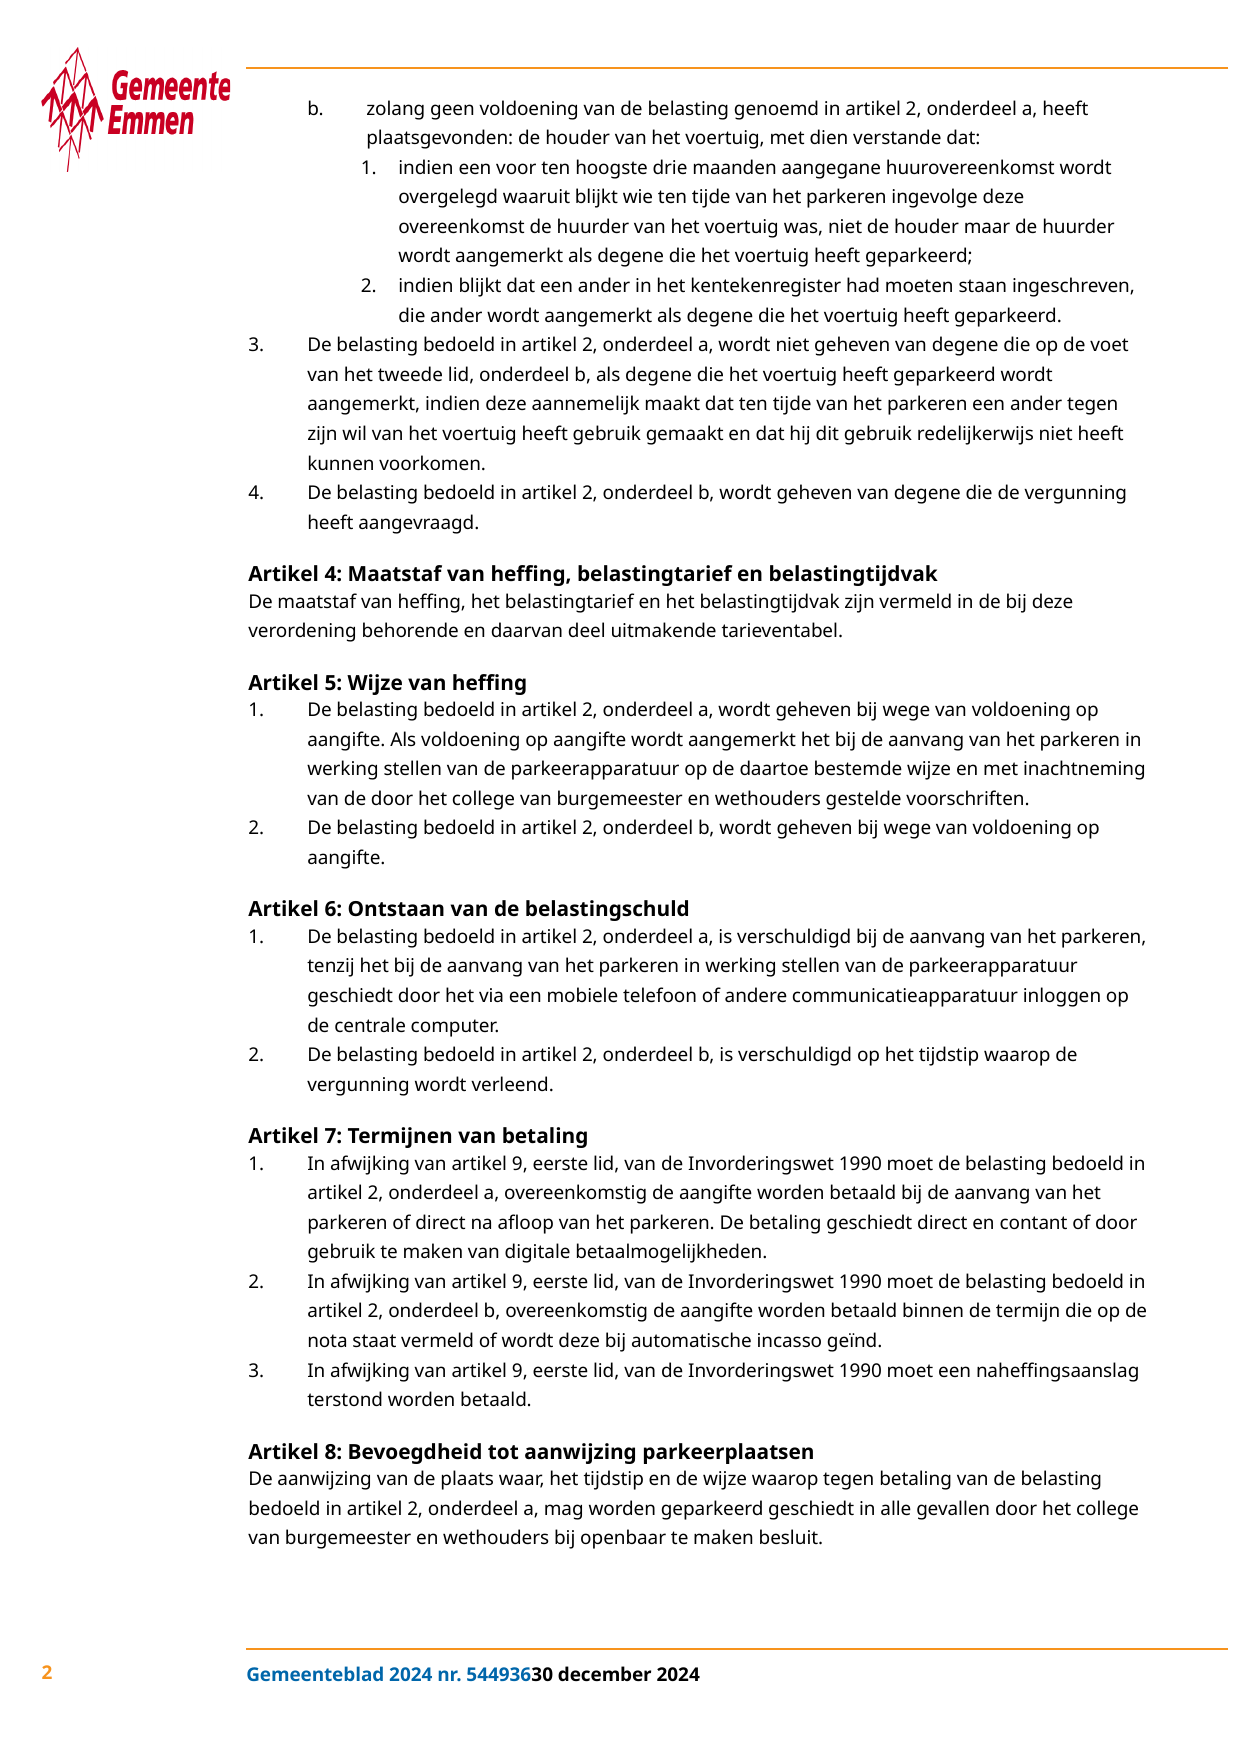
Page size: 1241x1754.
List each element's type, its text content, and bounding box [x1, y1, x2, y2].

list In afwijking van artikel 9, eerste lid, van de Invorderingswet 1990 moet de belasting bedoeld in artikel 2, onderdeel b, overeenkomstig de aangifte worden betaald binnen de termijn die op de nota staat vermeld of wordt deze bij automatische incasso geïnd. [248, 1268, 1152, 1353]
list indien blijkt dat een ander in het kentekenregister had moeten staan ingeschreven, die ander wordt aangemerkt als degene die het voertuig heeft geparkeerd. [361, 272, 1152, 328]
text Artikel 7: Termijnen van betaling [248, 1121, 1152, 1150]
text Artikel 5: Wijze van heffing [248, 668, 1152, 696]
picture [41, 47, 231, 172]
list In afwijking van artikel 9, eerste lid, van de Invorderingswet 1990 moet een naheffingsaanslag terstond worden betaald. [248, 1357, 1152, 1412]
text Artikel 4: Maatstaf van heffing, belastingtarief en belastingtijdvak [248, 559, 1152, 588]
list De belasting bedoeld in artikel 2, onderdeel b, wordt geheven van degene die de vergunning heeft aangevraagd. [248, 479, 1152, 535]
text Artikel 8: Bevoegdheid tot aanwijzing parkeerplaatsen [248, 1437, 1152, 1465]
text De aanwijzing van de plaats waar, het tijdstip en de wijze waarop tegen betaling van de belasting bedoeld in artikel 2, onderdeel a, mag worden geparkeerd geschiedt in alle gevallen door het college van burgemeester en wethouders bij openbaar te maken besluit. [248, 1465, 1152, 1550]
list indien een voor ten hoogste drie maanden aangegane huurovereenkomst wordt overgelegd waaruit blijkt wie ten tijde van het parkeren ingevolge deze overeenkomst de huurder van het voertuig was, niet de houder maar de huurder wordt aangemerkt als degene die het voertuig heeft geparkeerd; [361, 154, 1152, 268]
list zolang geen voldoening van de belasting genoemd in artikel 2, onderdeel a, heeft plaatsgevonden: de houder van het voertuig, met dien verstande dat: [307, 95, 1152, 150]
list De belasting bedoeld in artikel 2, onderdeel a, wordt niet geheven van degene die op de voet van het tweede lid, onderdeel b, als degene die het voertuig heeft geparkeerd wordt aangemerkt, indien deze aannemelijk maakt dat ten tijde van het parkeren een ander tegen zijn wil van het voertuig heeft gebruik gemaakt en dat hij dit gebruik redelijkerwijs niet heeft kunnen voorkomen. [248, 331, 1152, 476]
list De belasting bedoeld in artikel 2, onderdeel b, wordt geheven bij wege van voldoening op aangifte. [248, 814, 1152, 870]
list De belasting bedoeld in artikel 2, onderdeel b, is verschuldigd op het tijdstip waarop de vergunning wordt verleend. [248, 1041, 1152, 1097]
text Artikel 6: Ontstaan van de belastingschuld [248, 894, 1152, 923]
list In afwijking van artikel 9, eerste lid, van de Invorderingswet 1990 moet de belasting bedoeld in artikel 2, onderdeel a, overeenkomstig de aangifte worden betaald bij de aanvang van het parkeren of direct na afloop van het parkeren. De betaling geschiedt direct en contant of door gebruik te maken van digitale betaalmogelijkheden. [248, 1150, 1152, 1264]
list De belasting bedoeld in artikel 2, onderdeel a, is verschuldigd bij de aanvang van het parkeren, tenzij het bij de aanvang van het parkeren in werking stellen van de parkeerapparatuur geschiedt door het via een mobiele telefoon of andere communicatieapparatuur inloggen op de centrale computer. [248, 923, 1152, 1037]
text De maatstaf van heffing, het belastingtarief en het belastingtijdvak zijn vermeld in de bij deze verordening behorende en daarvan deel uitmakende tarieventabel. [248, 588, 1152, 643]
list De belasting bedoeld in artikel 2, onderdeel a, wordt geheven bij wege van voldoening op aangifte. Als voldoening op aangifte wordt aangemerkt het bij de aanvang van het parkeren in werking stellen van de parkeerapparatuur op de daartoe bestemde wijze en met inachtneming van de door het college van burgemeester en wethouders gestelde voorschriften. [248, 696, 1152, 811]
